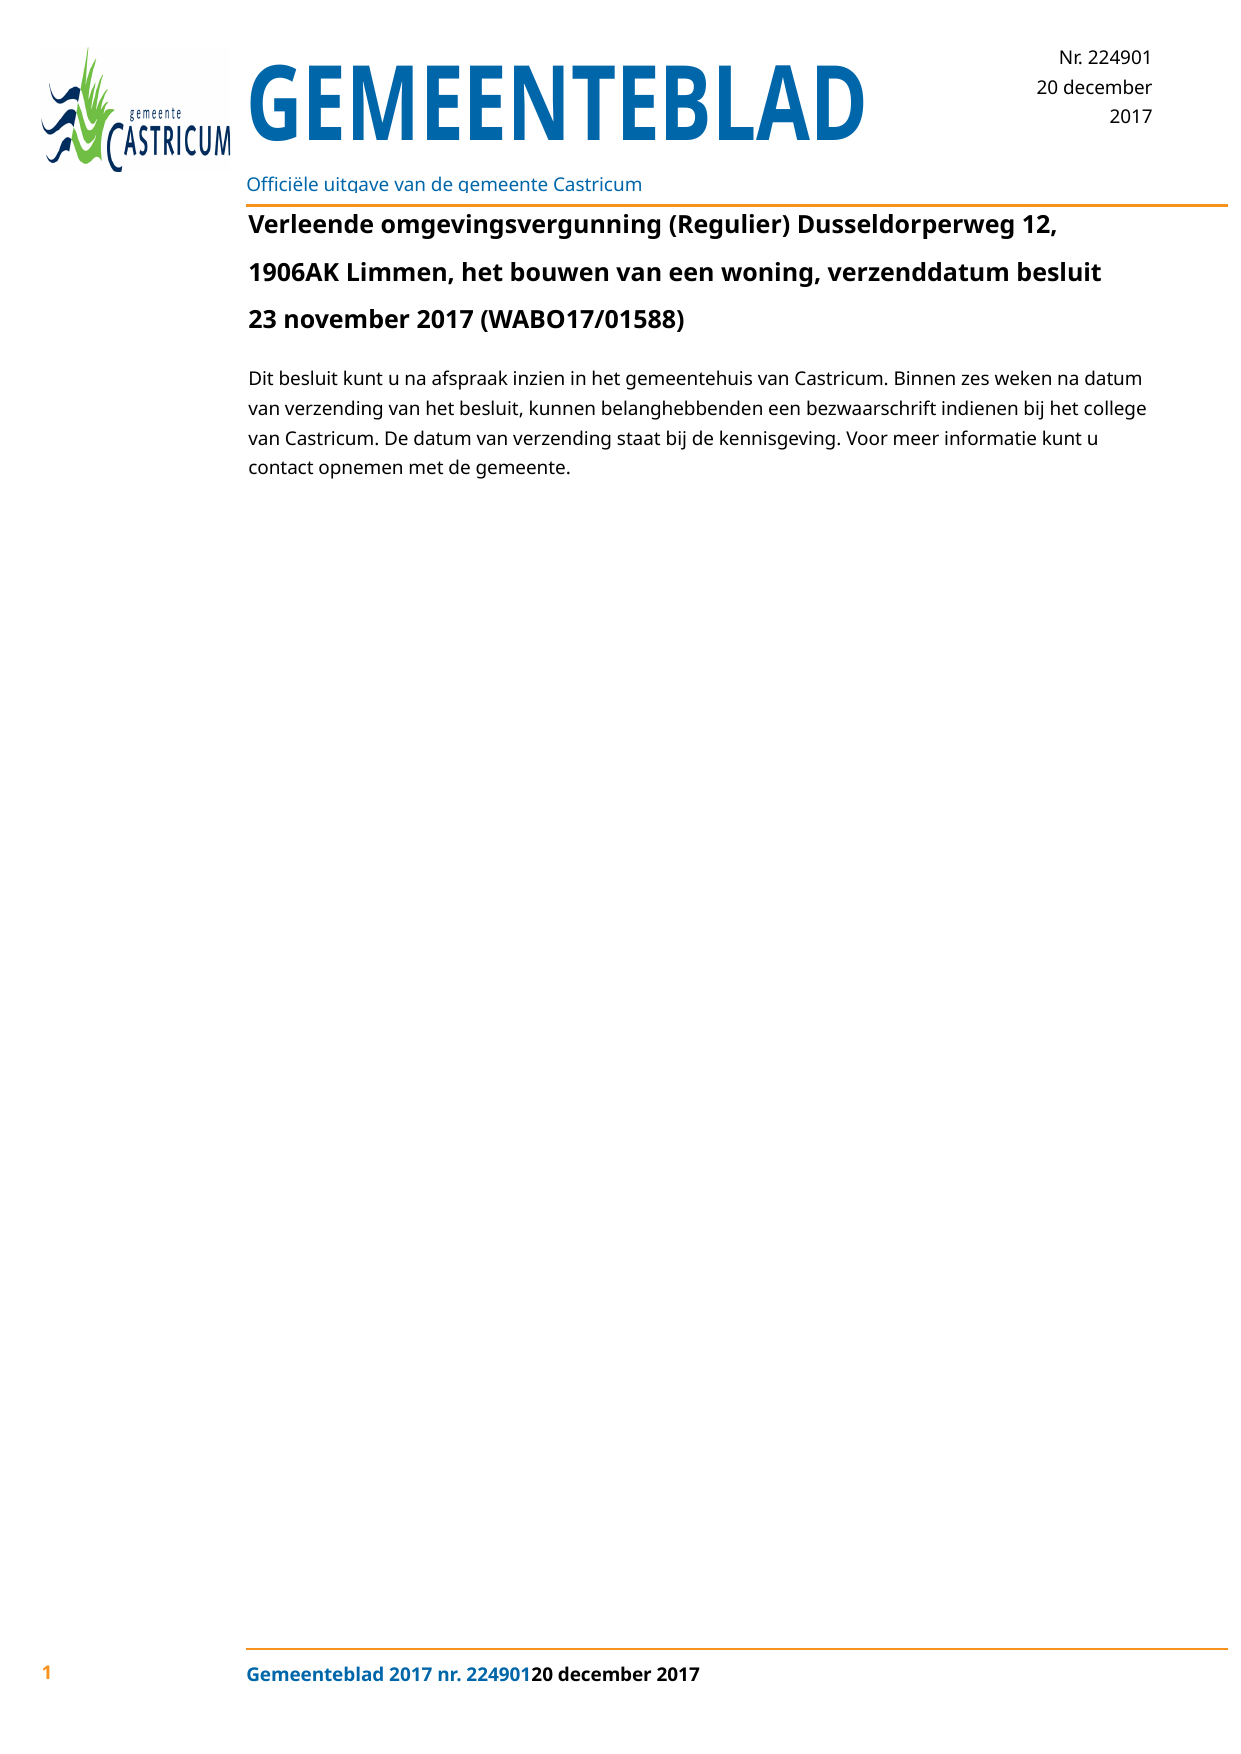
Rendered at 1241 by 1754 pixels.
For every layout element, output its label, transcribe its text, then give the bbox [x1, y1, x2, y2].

picture [41, 47, 231, 172]
text Dit besluit kunt u na afspraak inzien in het gemeentehuis van Castricum. Binnen zes weken na datum van verzending van het besluit, kunnen belanghebbenden een bezwaarschrift indienen bij het college van Castricum. De datum van verzending staat bij de kennisgeving. Voor meer informatie kunt u contact opnemen met de gemeente. [248, 366, 1152, 480]
text Verleende omgevingsvergunning (Regulier) Dusseldorperweg 12, 1906AK Limmen, het bouwen van een woning, verzenddatum besluit 23 november 2017 (WABO17/01588) [248, 207, 1152, 336]
